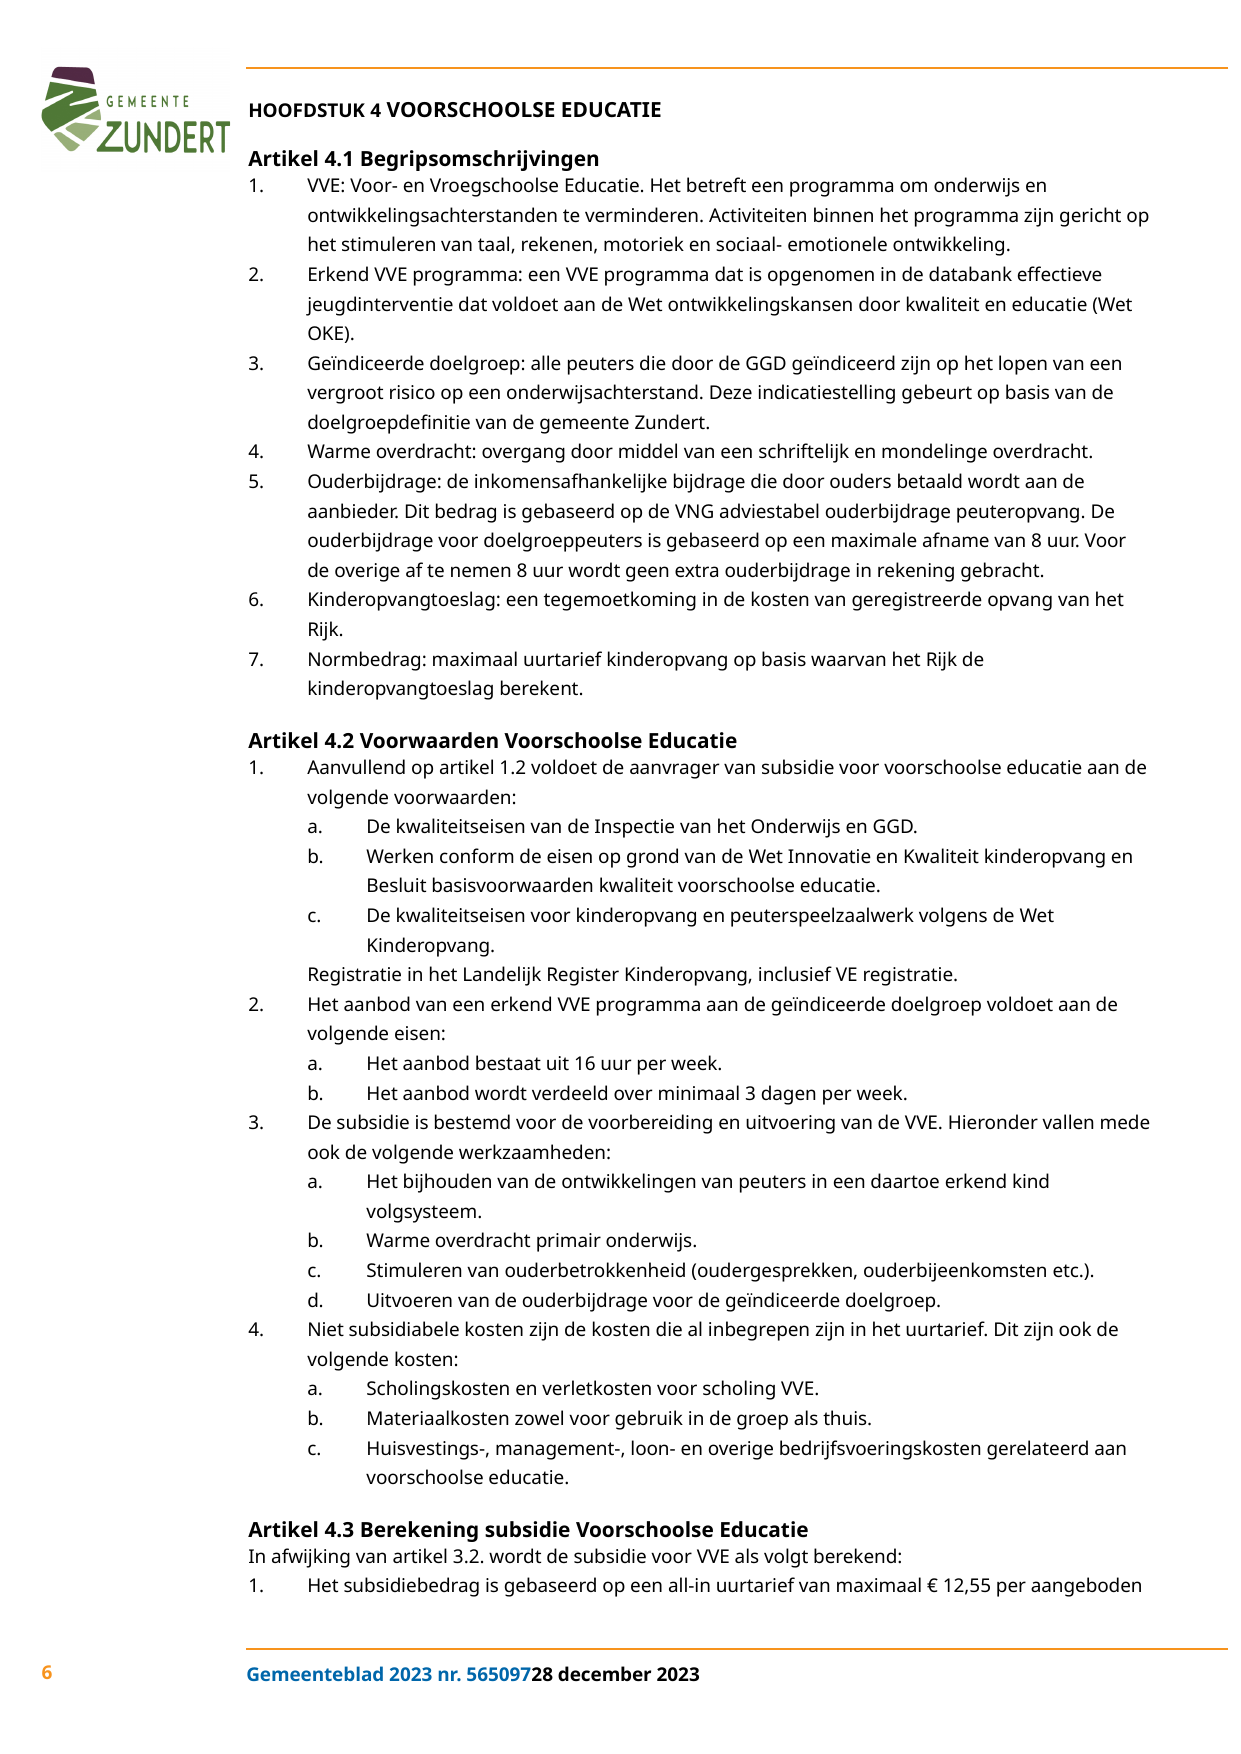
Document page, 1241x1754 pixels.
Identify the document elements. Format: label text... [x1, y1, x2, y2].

list Warme overdracht: overgang door middel van een schriftelijk en mondelinge overdracht. [248, 439, 1152, 464]
list Het aanbod wordt verdeeld over minimaal 3 dagen per week. [307, 1080, 1152, 1105]
list Werken conform de eisen op grond van de Wet Innovatie en Kwaliteit kinderopvang en Besluit basisvoorwaarden kwaliteit voorschoolse educatie. [307, 843, 1152, 898]
list Warme overdracht primair onderwijs. [307, 1228, 1152, 1253]
list De kwaliteitseisen voor kinderopvang en peuterspeelzaalwerk volgens de Wet Kinderopvang. [307, 902, 1152, 957]
text Artikel 4.3 Berekening subsidie Voorschoolse Educatie [248, 1515, 1152, 1543]
list De kwaliteitseisen van de Inspectie van het Onderwijs en GGD. [307, 813, 1152, 839]
list Normbedrag: maximaal uurtarief kinderopvang op basis waarvan het Rijk de kinderopvangtoeslag berekent. [248, 646, 1152, 701]
list Het aanbod van een erkend VVE programma aan de geïndiceerde doelgroep voldoet aan de volgende eisen: [248, 991, 1152, 1046]
list Materiaalkosten zowel voor gebruik in de groep als thuis. [307, 1405, 1152, 1431]
list Het bijhouden van de ontwikkelingen van peuters in een daartoe erkend kind volgsysteem. [307, 1168, 1152, 1224]
list VVE: Voor- en Vroegschoolse Educatie. Het betreft een programma om onderwijs en ontwikkelingsachterstanden te verminderen. Activiteiten binnen het programma zijn gericht op het stimuleren van taal, rekenen, motoriek en sociaal- emotionele ontwikkeling. [248, 172, 1152, 257]
list Stimuleren van ouderbetrokkenheid (oudergesprekken, ouderbijeenkomsten etc.). [307, 1257, 1152, 1283]
list Uitvoeren van de ouderbijdrage voor de geïndiceerde doelgroep. [307, 1287, 1152, 1312]
list Scholingskosten en verletkosten voor scholing VVE. [307, 1376, 1152, 1401]
text Artikel 4.1 Begripsomschrijvingen [248, 144, 1152, 172]
text HOOFDSTUK 4 VOORSCHOOLSE EDUCATIE [248, 95, 1152, 123]
list Erkend VVE programma: een VVE programma dat is opgenomen in de databank effectieve jeugdinterventie dat voldoet aan de Wet ontwikkelingskansen door kwaliteit en educatie (Wet OKE). [248, 261, 1152, 346]
list Geïndiceerde doelgroep: alle peuters die door de GGD geïndiceerd zijn op het lopen van een vergroot risico op een onderwijsachterstand. Deze indicatiestelling gebeurt op basis van de doelgroepdefinitie van de gemeente Zundert. [248, 350, 1152, 435]
text In afwijking van artikel 3.2. wordt de subsidie voor VVE als volgt berekend: [248, 1543, 1152, 1569]
list Niet subsidiabele kosten zijn de kosten die al inbegrepen zijn in het uurtarief. Dit zijn ook de volgende kosten: [248, 1316, 1152, 1372]
picture [41, 47, 231, 172]
list Kinderopvangtoeslag: een tegemoetkoming in de kosten van geregistreerde opvang van het Rijk. [248, 587, 1152, 642]
list De subsidie is bestemd voor de voorbereiding en uitvoering van de VVE. Hieronder vallen mede ook de volgende werkzaamheden: [248, 1109, 1152, 1164]
list Registratie in het Landelijk Register Kinderopvang, inclusief VE registratie. [248, 961, 1152, 987]
list Ouderbijdrage: de inkomensafhankelijke bijdrage die door ouders betaald wordt aan de aanbieder. Dit bedrag is gebaseerd op de VNG adviestabel ouderbijdrage peuteropvang. De ouderbijdrage voor doelgroeppeuters is gebaseerd op een maximale afname van 8 uur. Voor de overige af te nemen 8 uur wordt geen extra ouderbijdrage in rekening gebracht. [248, 468, 1152, 583]
list Het subsidiebedrag is gebaseerd op een all-in uurtarief van maximaal € 12,55 per aangeboden [248, 1573, 1152, 1598]
list Huisvestings-, management-, loon- en overige bedrijfsvoeringskosten gerelateerd aan voorschoolse educatie. [307, 1435, 1152, 1490]
list Aanvullend op artikel 1.2 voldoet de aanvrager van subsidie voor voorschoolse educatie aan de volgende voorwaarden: [248, 754, 1152, 809]
list Het aanbod bestaat uit 16 uur per week. [307, 1050, 1152, 1076]
text Artikel 4.2 Voorwaarden Voorschoolse Educatie [248, 726, 1152, 754]
